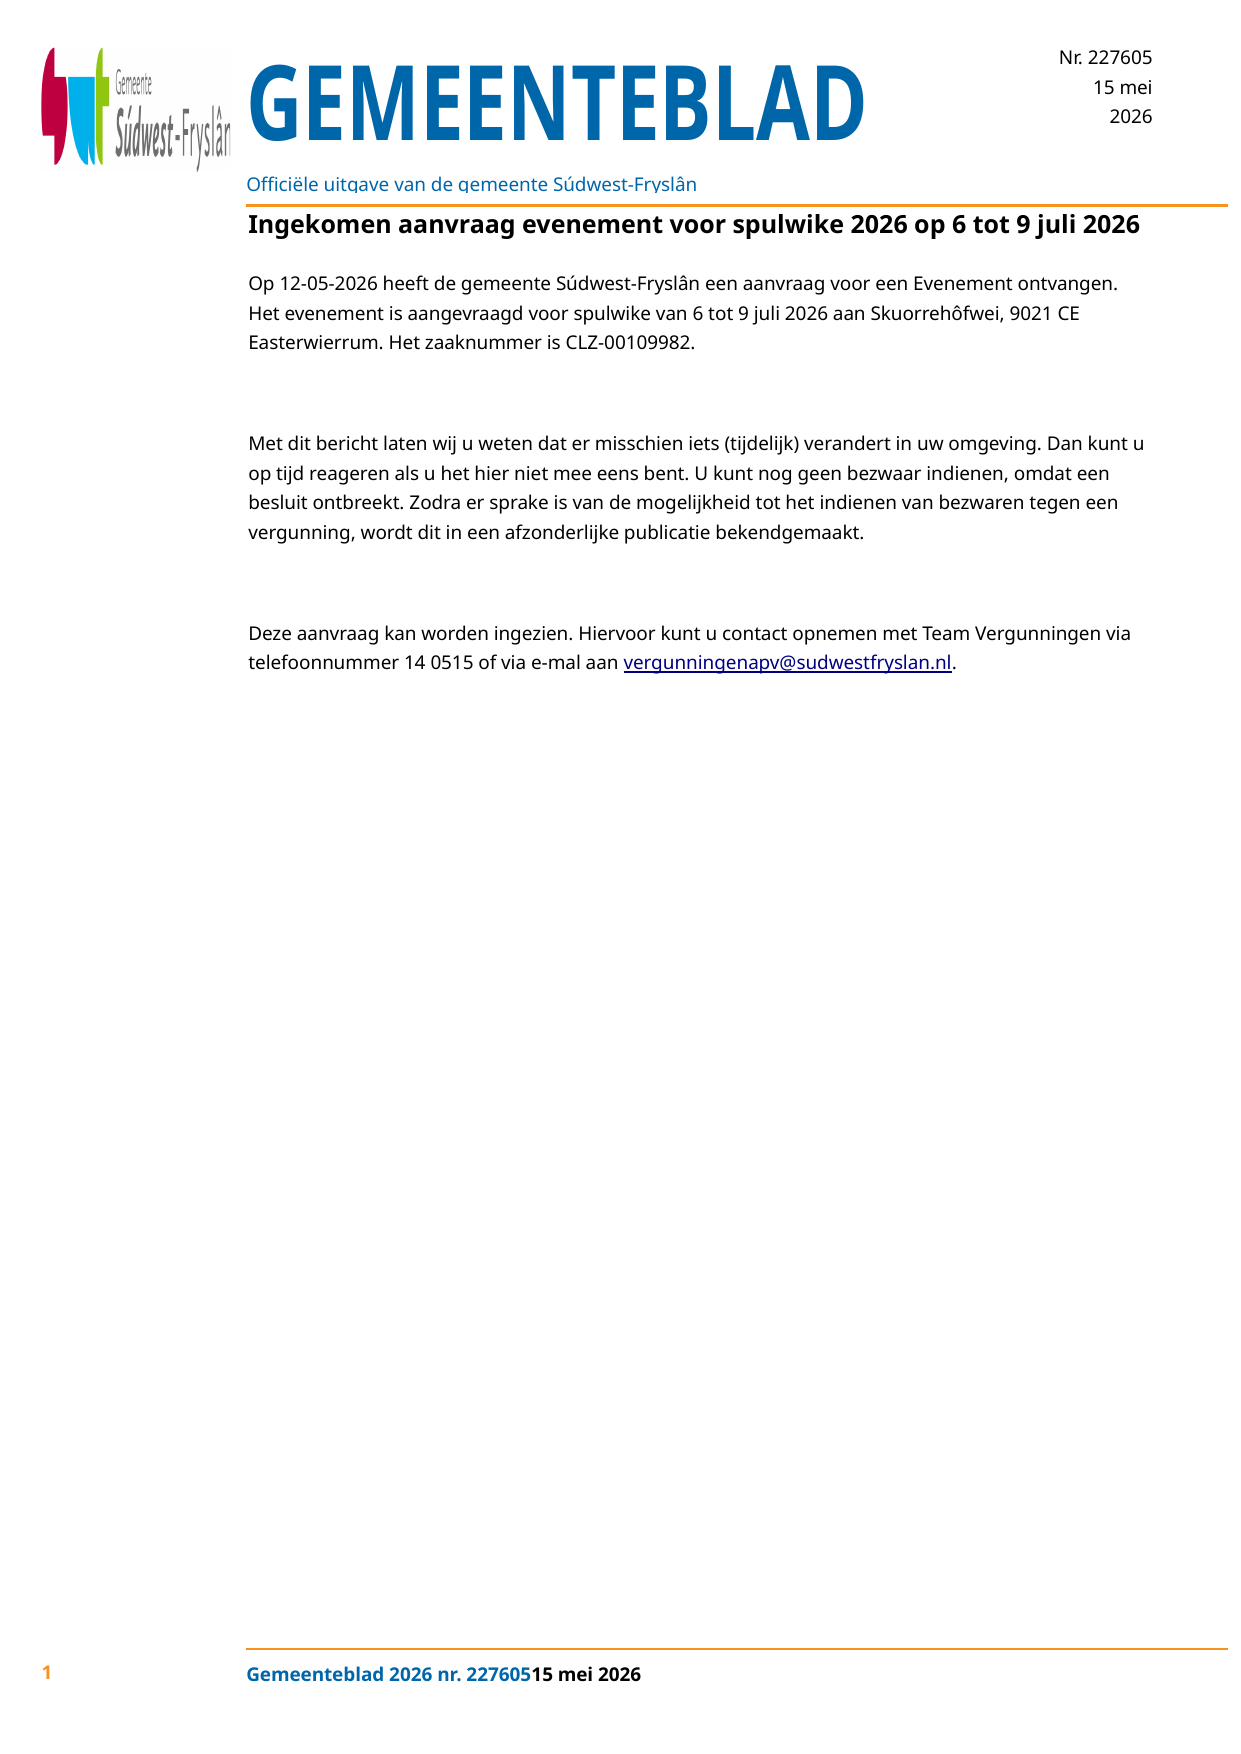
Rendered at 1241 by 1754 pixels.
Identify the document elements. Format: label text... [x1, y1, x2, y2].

text Op 12-05-2026 heeft de gemeente Súdwest-Fryslân een aanvraag voor een Evenement ontvangen. Het evenement is aangevraagd voor spulwike van 6 tot 9 juli 2026 aan Skuorrehôfwei, 9021 CE Easterwierrum. Het zaaknummer is CLZ-00109982. [248, 270, 1152, 355]
text Met dit bericht laten wij u weten dat er misschien iets (tijdelijk) verandert in uw omgeving. Dan kunt u op tijd reageren als u het hier niet mee eens bent. U kunt nog geen bezwaar indienen, omdat een besluit ontbreekt. Zodra er sprake is van de mogelijkheid tot het indienen van bezwaren tegen een vergunning, wordt dit in een afzonderlijke publicatie bekendgemaakt. [248, 430, 1152, 545]
text Ingekomen aanvraag evenement voor spulwike 2026 op 6 tot 9 juli 2026 [248, 207, 1152, 241]
text Deze aanvraag kan worden ingezien. Hiervoor kunt u contact opnemen met Team Vergunningen via telefoonnummer 14 0515 of via e-mal aan vergunningenapv@sudwestfryslan.nl. [248, 620, 1152, 675]
picture [41, 47, 231, 172]
